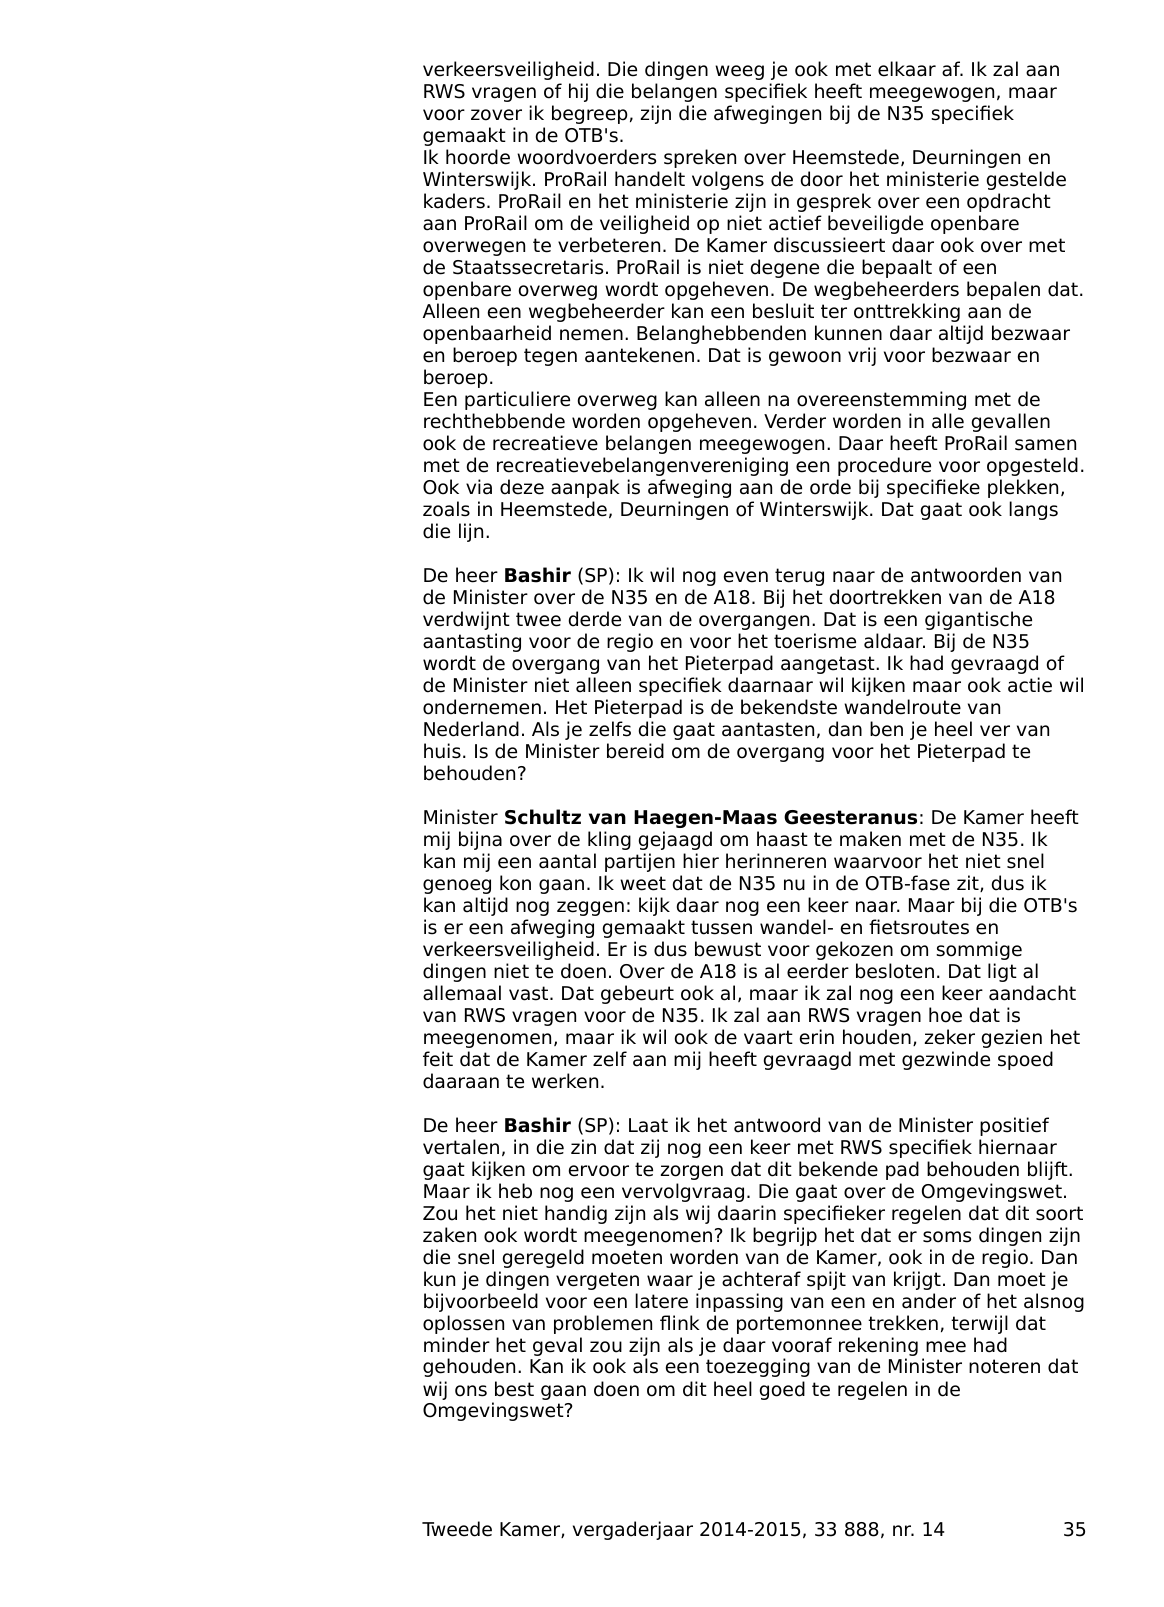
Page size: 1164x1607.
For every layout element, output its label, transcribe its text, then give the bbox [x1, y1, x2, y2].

text Minister Schultz van Haegen-Maas Geesteranus: De Kamer heeft mij bijna over de kling gejaagd om haast te maken met de N35. Ik kan mij een aantal partijen hier herinneren waarvoor het niet snel genoeg kon gaan. Ik weet dat de N35 nu in de OTB-fase zit, dus ik kan altijd nog zeggen: kijk daar nog een keer naar. Maar bij die OTB's is er een afweging gemaakt tussen wandel- en fietsroutes en verkeersveiligheid. Er is dus bewust voor gekozen om sommige dingen niet te doen. Over de A18 is al eerder besloten. Dat ligt al allemaal vast. Dat gebeurt ook al, maar ik zal nog een keer aandacht van RWS vragen voor de N35. Ik zal aan RWS vragen hoe dat is meegenomen, maar ik wil ook de vaart erin houden, zeker gezien het feit dat de Kamer zelf aan mij heeft gevraagd met gezwinde spoed daaraan te werken. [422, 807, 1087, 1092]
text Een particuliere overweg kan alleen na overeenstemming met de rechthebbende worden opgeheven. Verder worden in alle gevallen ook de recreatieve belangen meegewogen. Daar heeft ProRail samen met de recreatievebelangenvereniging een procedure voor opgesteld. Ook via deze aanpak is afweging aan de orde bij specifieke plekken, zoals in Heemstede, Deurningen of Winterswijk. Dat gaat ook langs die lijn. [422, 389, 1087, 543]
text verkeersveiligheid. Die dingen weeg je ook met elkaar af. Ik zal aan RWS vragen of hij die belangen specifiek heeft meegewogen, maar voor zover ik begreep, zijn die afwegingen bij de N35 specifiek gemaakt in de OTB's. [422, 59, 1087, 147]
text De heer Bashir (SP): Ik wil nog even terug naar de antwoorden van de Minister over de N35 en de A18. Bij het doortrekken van de A18 verdwijnt twee derde van de overgangen. Dat is een gigantische aantasting voor de regio en voor het toerisme aldaar. Bij de N35 wordt de overgang van het Pieterpad aangetast. Ik had gevraagd of de Minister niet alleen specifiek daarnaar wil kijken maar ook actie wil ondernemen. Het Pieterpad is de bekendste wandelroute van Nederland. Als je zelfs die gaat aantasten, dan ben je heel ver van huis. Is de Minister bereid om de overgang voor het Pieterpad te behouden? [422, 565, 1087, 784]
text De heer Bashir (SP): Laat ik het antwoord van de Minister positief vertalen, in die zin dat zij nog een keer met RWS specifiek hiernaar gaat kijken om ervoor te zorgen dat dit bekende pad behouden blijft. Maar ik heb nog een vervolgvraag. Die gaat over de Omgevingswet. Zou het niet handig zijn als wij daarin specifieker regelen dat dit soort zaken ook wordt meegenomen? Ik begrijp het dat er soms dingen zijn die snel geregeld moeten worden van de Kamer, ook in de regio. Dan kun je dingen vergeten waar je achteraf spijt van krijgt. Dan moet je bijvoorbeeld voor een latere inpassing van een en ander of het alsnog oplossen van problemen flink de portemonnee trekken, terwijl dat minder het geval zou zijn als je daar vooraf rekening mee had gehouden. Kan ik ook als een toezegging van de Minister noteren dat wij ons best gaan doen om dit heel goed te regelen in de Omgevingswet? [422, 1115, 1087, 1422]
text Ik hoorde woordvoerders spreken over Heemstede, Deurningen en Winterswijk. ProRail handelt volgens de door het ministerie gestelde kaders. ProRail en het ministerie zijn in gesprek over een opdracht aan ProRail om de veiligheid op niet actief beveiligde openbare overwegen te verbeteren. De Kamer discussieert daar ook over met de Staatssecretaris. ProRail is niet degene die bepaalt of een openbare overweg wordt opgeheven. De wegbeheerders bepalen dat. Alleen een wegbeheerder kan een besluit ter onttrekking aan de openbaarheid nemen. Belanghebbenden kunnen daar altijd bezwaar en beroep tegen aantekenen. Dat is gewoon vrij voor bezwaar en beroep. [422, 147, 1087, 389]
